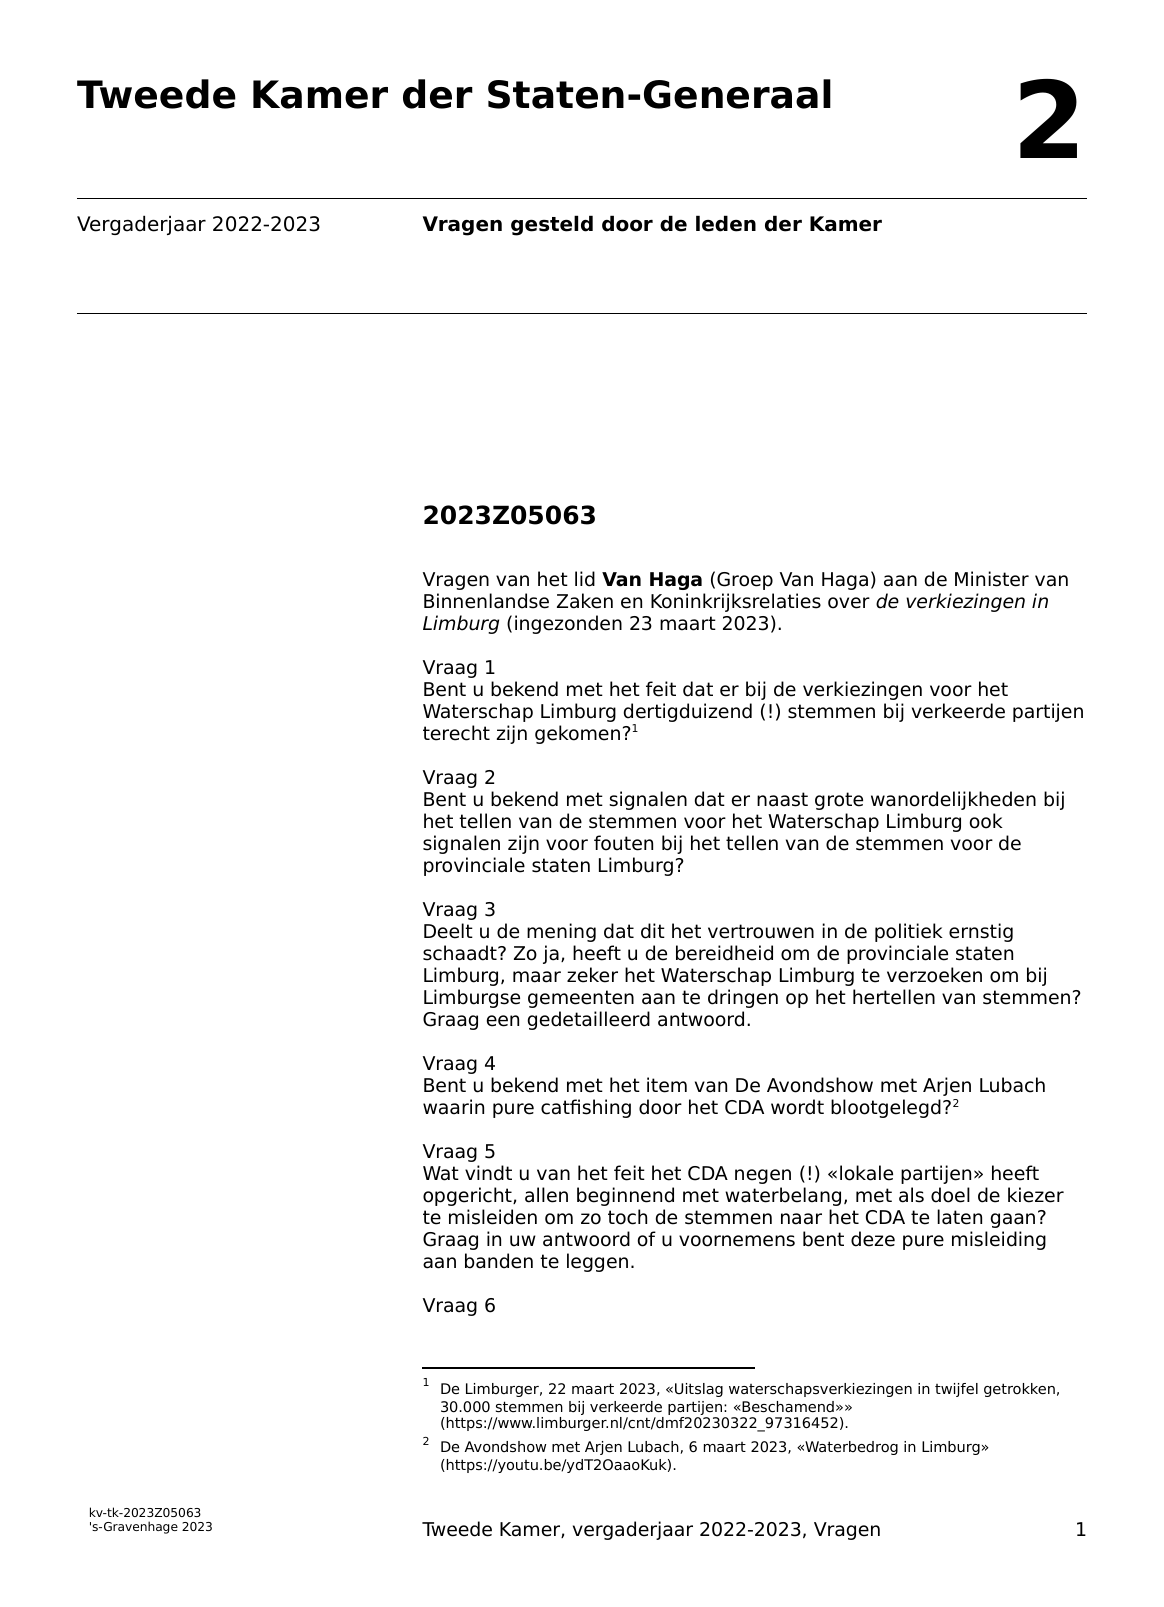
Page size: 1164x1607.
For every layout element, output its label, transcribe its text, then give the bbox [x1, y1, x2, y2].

text De Avondshow met Arjen Lubach, 6 maart 2023, «Waterbedrog in Limburg» (https://youtu.be/ydT2OaaoKuk). [422, 1435, 1087, 1474]
table_header Tweede Kamer der Staten-Generaal [77, 59, 886, 198]
table_header 2 [886, 59, 1087, 198]
table_cell Vergaderjaar 2022-2023 [77, 199, 422, 313]
text 2023Z05063 [422, 501, 1087, 531]
text Bent u bekend met het item van De Avondshow met Arjen Lubach waarin pure catfishing door het CDA wordt blootgelegd? [422, 1075, 1087, 1119]
text Vraag 1 [422, 657, 1087, 679]
table_cell Vragen gesteld door de leden der Kamer [422, 199, 1087, 313]
text Vraag 4 [422, 1053, 1087, 1075]
text Vraag 3 [422, 899, 1087, 921]
text De Limburger, 22 maart 2023, «Uitslag waterschapsverkiezingen in twijfel getrokken, 30.000 stemmen bij verkeerde partijen: «Beschamend»» (https://www.limburger.nl/cnt/dmf20230322_97316452). [422, 1377, 1087, 1432]
text Vraag 2 [422, 767, 1087, 789]
text Vragen van het lid Van Haga (Groep Van Haga) aan de Minister van Binnenlandse Zaken en Koninkrijksrelaties over de verkiezingen in Limburg (ingezonden 23 maart 2023). [422, 569, 1087, 635]
text Deelt u de mening dat dit het vertrouwen in de politiek ernstig schaadt? Zo ja, heeft u de bereidheid om de provinciale staten Limburg, maar zeker het Waterschap Limburg te verzoeken om bij Limburgse gemeenten aan te dringen op het hertellen van stemmen? Graag een gedetailleerd antwoord. [422, 921, 1087, 1031]
text 's-Gravenhage 2023 [88, 1520, 323, 1534]
text Wat vindt u van het feit het CDA negen (!) «lokale partijen» heeft opgericht, allen beginnend met waterbelang, met als doel de kiezer te misleiden om zo toch de stemmen naar het CDA te laten gaan? Graag in uw antwoord of u voornemens bent deze pure misleiding aan banden te leggen. [422, 1163, 1087, 1273]
text Vraag 6 [422, 1295, 1087, 1317]
text Bent u bekend met signalen dat er naast grote wanordelijkheden bij het tellen van de stemmen voor het Waterschap Limburg ook signalen zijn voor fouten bij het tellen van de stemmen voor de provinciale staten Limburg? [422, 789, 1087, 877]
text Bent u bekend met het feit dat er bij de verkiezingen voor het Waterschap Limburg dertigduizend (!) stemmen bij verkeerde partijen terecht zijn gekomen? [422, 679, 1087, 745]
text kv-tk-2023Z05063 [88, 1506, 323, 1520]
text Vraag 5 [422, 1141, 1087, 1163]
